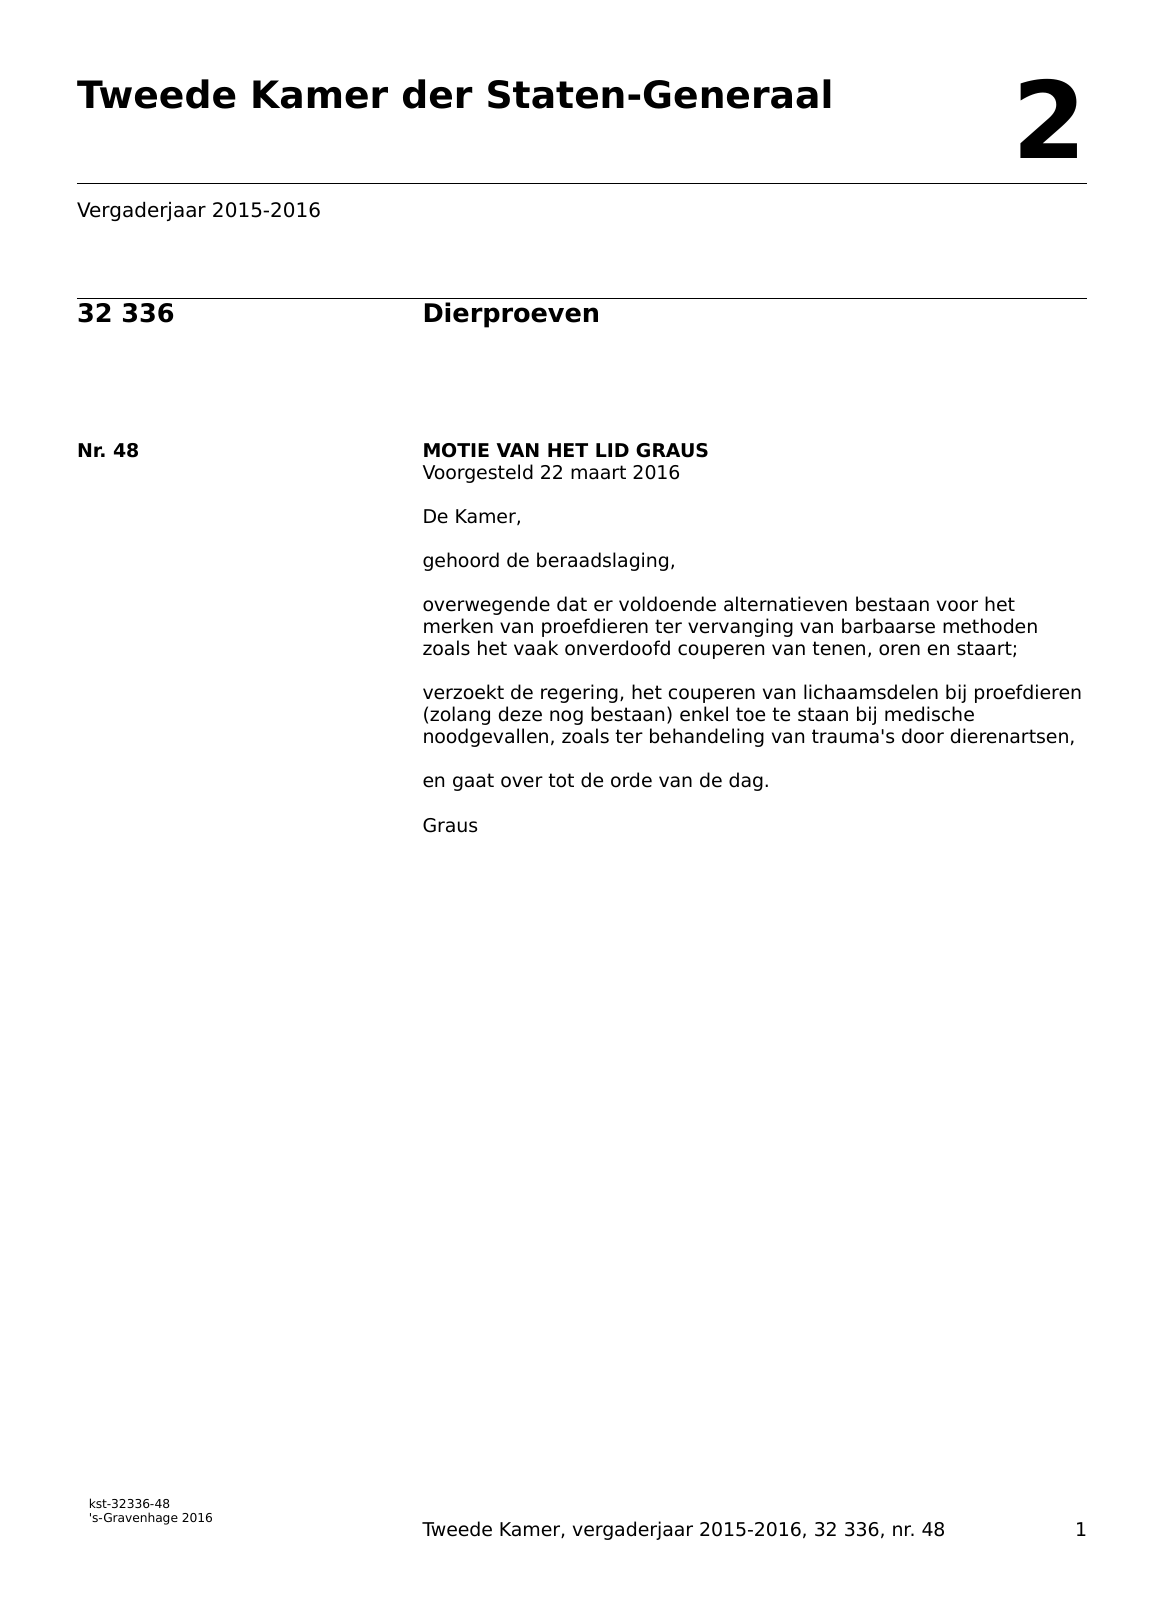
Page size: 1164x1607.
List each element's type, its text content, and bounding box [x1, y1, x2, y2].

text Graus [422, 814, 1087, 837]
text overwegende dat er voldoende alternatieven bestaan voor het merken van proefdieren ter vervanging van barbaarse methoden zoals het vaak onverdoofd couperen van tenen, oren en staart; [422, 594, 1087, 660]
table_header 2 [886, 59, 1087, 183]
text De Kamer, [422, 506, 1087, 528]
subtitle 32 336 Dierproeven [77, 299, 1087, 329]
subtitle Nr. 48 MOTIE VAN HET LID GRAUS [77, 440, 1087, 462]
text 's-Gravenhage 2016 [88, 1511, 323, 1525]
table_header Tweede Kamer der Staten-Generaal [77, 59, 886, 183]
text verzoekt de regering, het couperen van lichaamsdelen bij proefdieren (zolang deze nog bestaan) enkel toe te staan bij medische noodgevallen, zoals ter behandeling van trauma's door dierenartsen, [422, 682, 1087, 748]
text Voorgesteld 22 maart 2016 [422, 462, 1087, 484]
text en gaat over tot de orde van de dag. [422, 770, 1087, 792]
text gehoord de beraadslaging, [422, 550, 1087, 572]
text kst-32336-48 [88, 1497, 323, 1511]
table_cell Vergaderjaar 2015-2016 [77, 184, 1087, 298]
